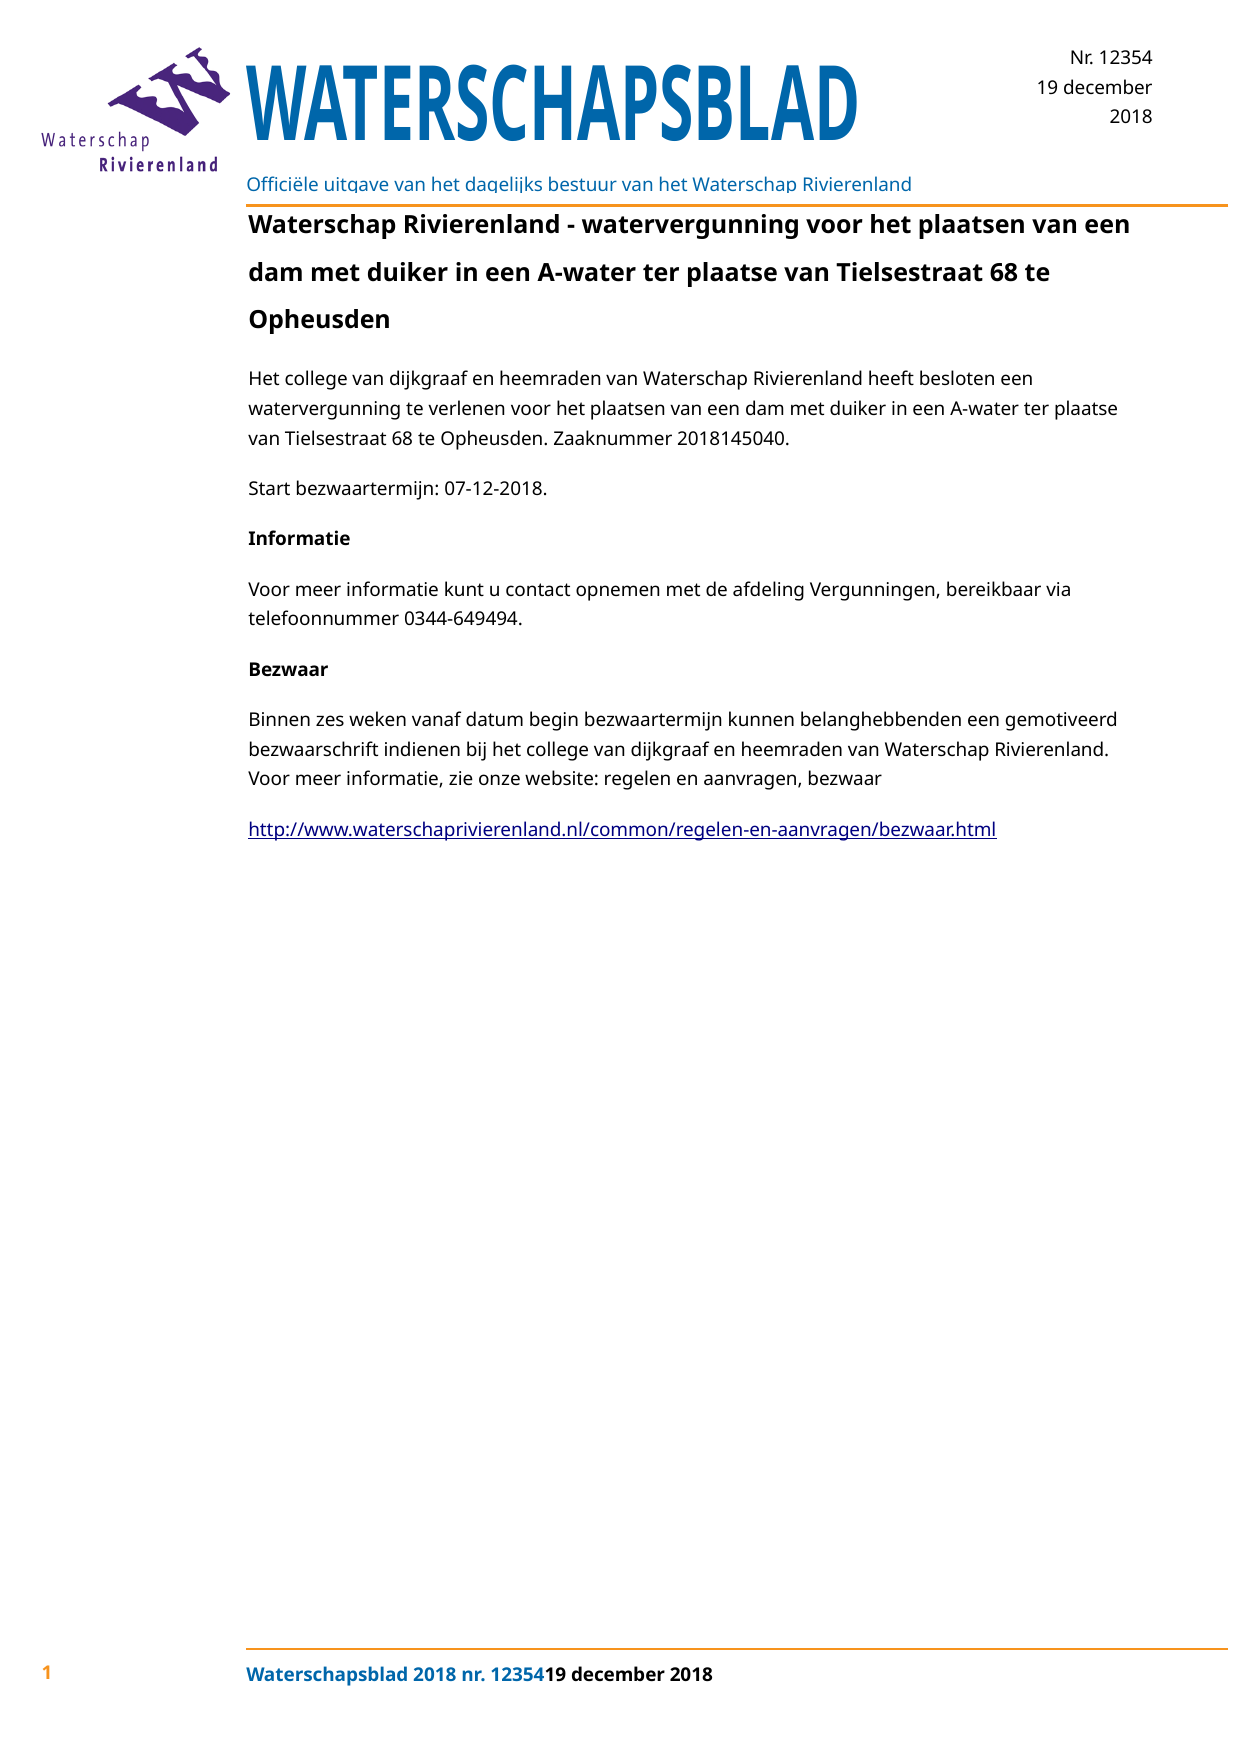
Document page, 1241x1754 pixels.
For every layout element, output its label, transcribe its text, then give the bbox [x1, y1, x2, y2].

picture [41, 47, 231, 172]
text Start bezwaartermijn: 07-12-2018. [248, 475, 1152, 501]
text Waterschap Rivierenland - watervergunning voor het plaatsen van een dam met duiker in een A-water ter plaatse van Tielsestraat 68 te Opheusden [248, 207, 1152, 336]
text http://www.waterschaprivierenland.nl/common/regelen-en-aanvragen/bezwaar.html [248, 816, 1152, 842]
text Bezwaar [248, 656, 1152, 682]
text Voor meer informatie kunt u contact opnemen met de afdeling Vergunningen, bereikbaar via telefoonnummer 0344-649494. [248, 576, 1152, 631]
text Het college van dijkgraaf en heemraden van Waterschap Rivierenland heeft besloten een watervergunning te verlenen voor het plaatsen van een dam met duiker in een A-water ter plaatse van Tielsestraat 68 te Opheusden. Zaaknummer 2018145040. [248, 366, 1152, 450]
text Binnen zes weken vanaf datum begin bezwaartermijn kunnen belanghebbenden een gemotiveerd bezwaarschrift indienen bij het college van dijkgraaf en heemraden van Waterschap Rivierenland. Voor meer informatie, zie onze website: regelen en aanvragen, bezwaar [248, 706, 1152, 791]
text Informatie [248, 526, 1152, 551]
